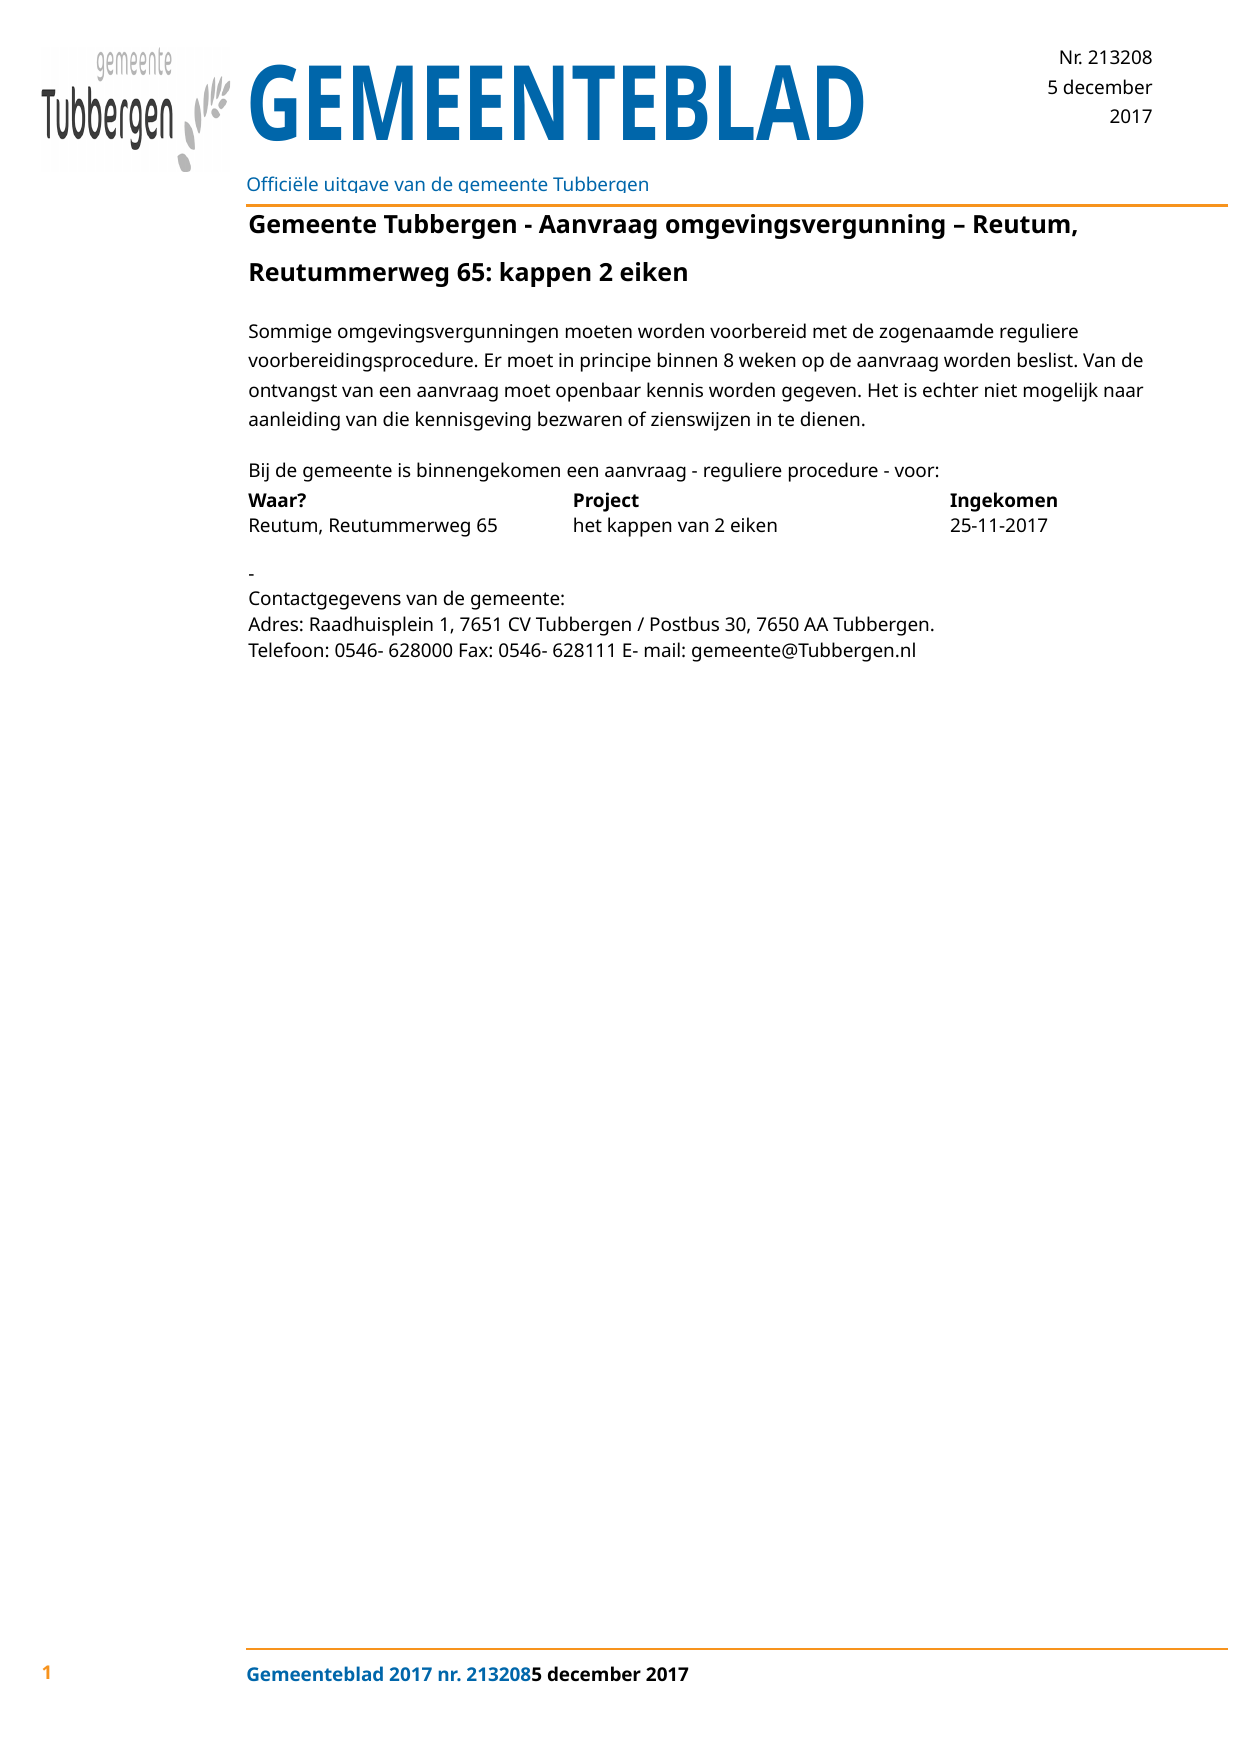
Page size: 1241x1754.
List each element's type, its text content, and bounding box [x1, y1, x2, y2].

picture [41, 47, 231, 172]
table_cell 25-11-2017 [950, 513, 1152, 538]
text Telefoon: 0546- 628000 Fax: 0546- 628111 E- mail: gemeente@Tubbergen.nl [248, 637, 1152, 663]
text - [248, 560, 1152, 585]
table_header Project [573, 487, 950, 512]
text Bij de gemeente is binnengekomen een aanvraag - reguliere procedure - voor: [248, 457, 1152, 483]
table_cell Reutum, Reutummerweg 65 [248, 513, 573, 538]
table_header Ingekomen [950, 487, 1152, 512]
text Sommige omgevingsvergunningen moeten worden voorbereid met de zogenaamde reguliere voorbereidingsprocedure. Er moet in principe binnen 8 weken op de aanvraag worden beslist. Van de ontvangst van een aanvraag moet openbaar kennis worden gegeven. Het is echter niet mogelijk naar aanleiding van die kennisgeving bezwaren of zienswijzen in te dienen. [248, 318, 1152, 432]
text Contactgegevens van de gemeente: [248, 585, 1152, 611]
text Adres: Raadhuisplein 1, 7651 CV Tubbergen / Postbus 30, 7650 AA Tubbergen. [248, 611, 1152, 637]
table_header Waar? [248, 487, 573, 512]
table_cell het kappen van 2 eiken [573, 513, 950, 538]
text Gemeente Tubbergen - Aanvraag omgevingsvergunning – Reutum, Reutummerweg 65: kappen 2 eiken [248, 207, 1152, 288]
